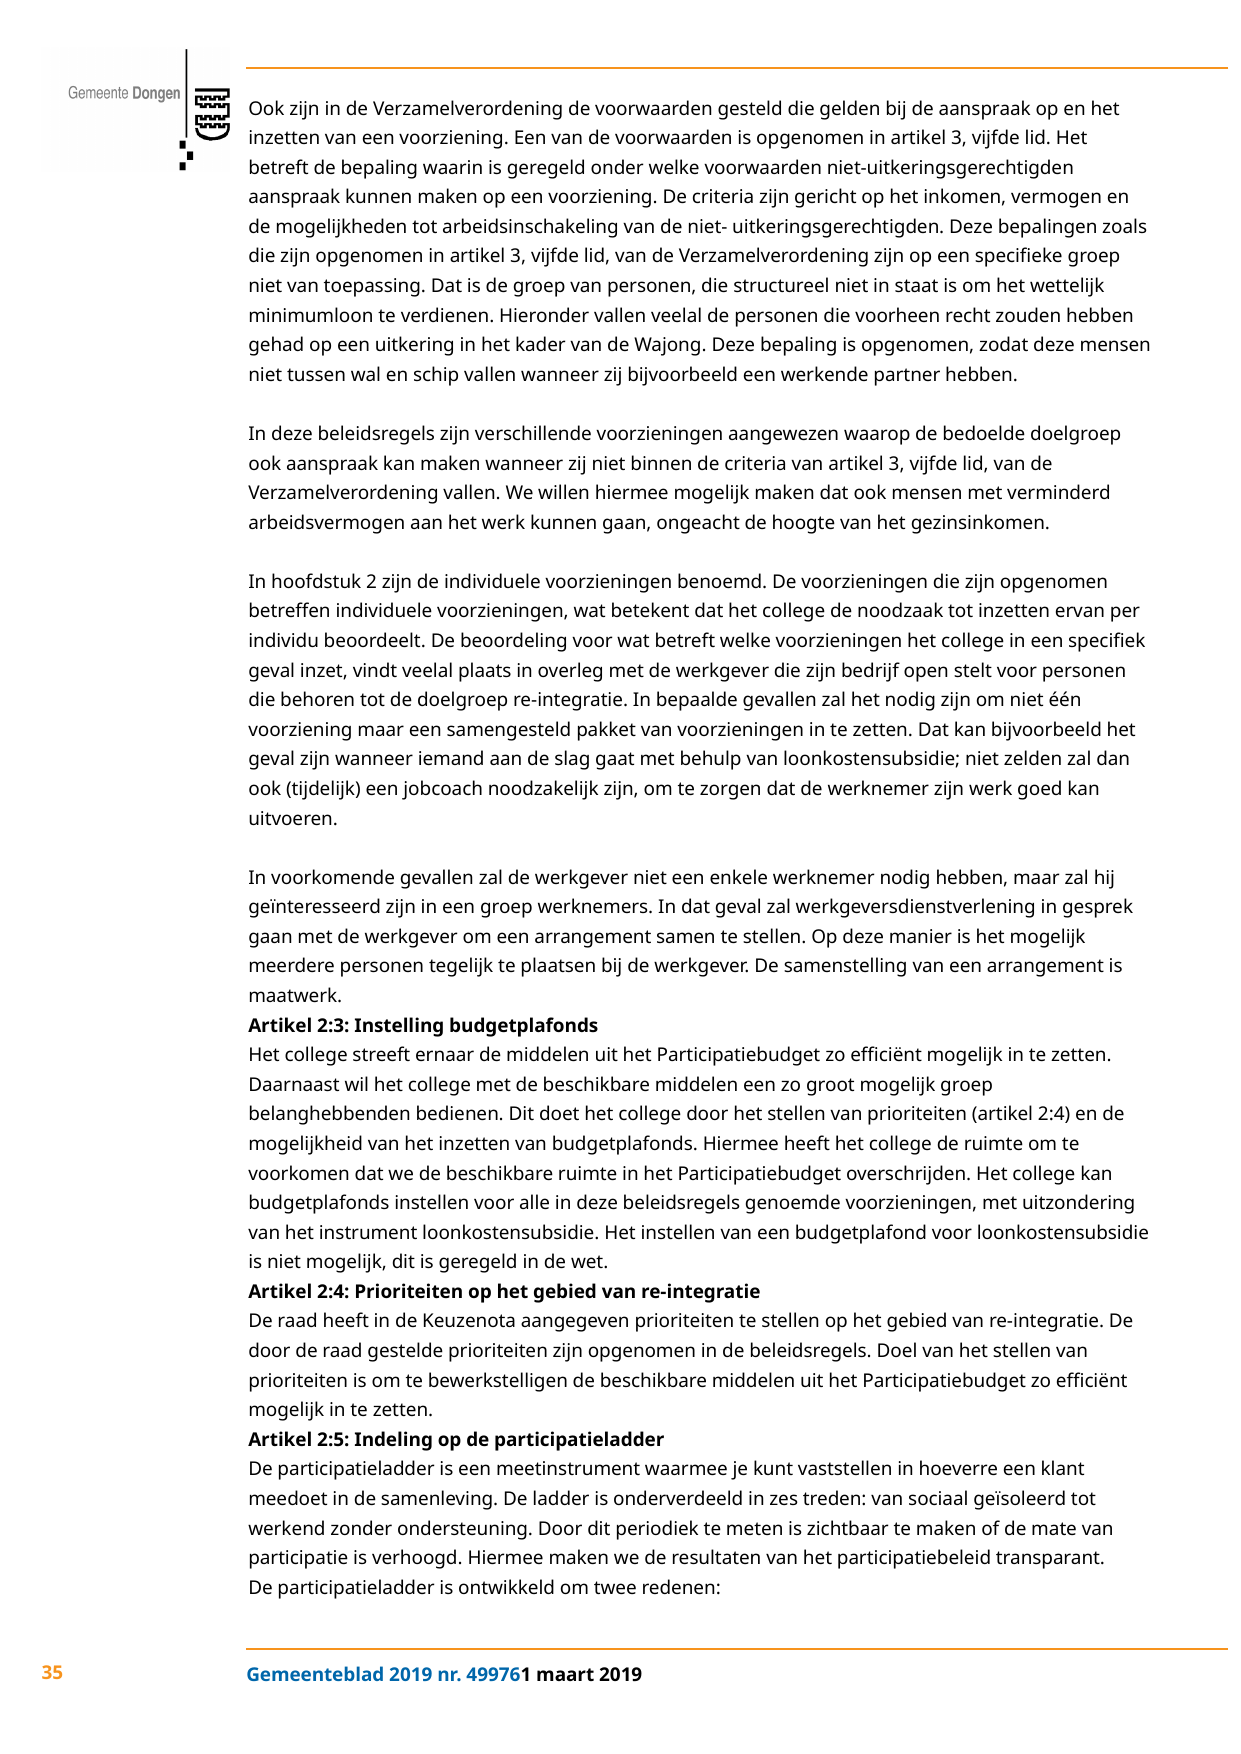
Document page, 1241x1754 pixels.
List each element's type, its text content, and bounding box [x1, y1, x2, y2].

text In voorkomende gevallen zal de werkgever niet een enkele werknemer nodig hebben, maar zal hij geïnteresseerd zijn in een groep werknemers. In dat geval zal werkgeversdienstverlening in gesprek gaan met de werkgever om een arrangement samen te stellen. Op deze manier is het mogelijk meerdere personen tegelijk te plaatsen bij de werkgever. De samenstelling van een arrangement is maatwerk. [248, 864, 1152, 1008]
text De participatieladder is ontwikkeld om twee redenen: [248, 1574, 1152, 1600]
text Het college streeft ernaar de middelen uit het Participatiebudget zo efficiënt mogelijk in te zetten. Daarnaast wil het college met de beschikbare middelen een zo groot mogelijk groep belanghebbenden bedienen. Dit doet het college door het stellen van prioriteiten (artikel 2:4) en de mogelijkheid van het inzetten van budgetplafonds. Hiermee heeft het college de ruimte om te voorkomen dat we de beschikbare ruimte in het Participatiebudget overschrijden. Het college kan budgetplafonds instellen voor alle in deze beleidsregels genoemde voorzieningen, met uitzondering van het instrument loonkostensubsidie. Het instellen van een budgetplafond voor loonkostensubsidie is niet mogelijk, dit is geregeld in de wet. [248, 1041, 1152, 1274]
text Artikel 2:4: Prioriteiten op het gebied van re-integratie [248, 1278, 1152, 1304]
text In hoofdstuk 2 zijn de individuele voorzieningen benoemd. De voorzieningen die zijn opgenomen betreffen individuele voorzieningen, wat betekent dat het college de noodzaak tot inzetten ervan per individu beoordeelt. De beoordeling voor wat betreft welke voorzieningen het college in een specifiek geval inzet, vindt veelal plaats in overleg met de werkgever die zijn bedrijf open stelt voor personen die behoren tot de doelgroep re-integratie. In bepaalde gevallen zal het nodig zijn om niet één voorziening maar een samengesteld pakket van voorzieningen in te zetten. Dat kan bijvoorbeeld het geval zijn wanneer iemand aan de slag gaat met behulp van loonkostensubsidie; niet zelden zal dan ook (tijdelijk) een jobcoach noodzakelijk zijn, om te zorgen dat de werknemer zijn werk goed kan uitvoeren. [248, 568, 1152, 831]
text In deze beleidsregels zijn verschillende voorzieningen aangewezen waarop de bedoelde doelgroep ook aanspraak kan maken wanneer zij niet binnen de criteria van artikel 3, vijfde lid, van de Verzamelverordening vallen. We willen hiermee mogelijk maken dat ook mensen met verminderd arbeidsvermogen aan het werk kunnen gaan, ongeacht de hoogte van het gezinsinkomen. [248, 420, 1152, 535]
text De participatieladder is een meetinstrument waarmee je kunt vaststellen in hoeverre een klant meedoet in de samenleving. De ladder is onderverdeeld in zes treden: van sociaal geïsoleerd tot werkend zonder ondersteuning. Door dit periodiek te meten is zichtbaar te maken of de mate van participatie is verhoogd. Hiermee maken we de resultaten van het participatiebeleid transparant. [248, 1456, 1152, 1570]
text Artikel 2:3: Instelling budgetplafonds [248, 1012, 1152, 1038]
text De raad heeft in de Keuzenota aangegeven prioriteiten te stellen op het gebied van re-integratie. De door de raad gestelde prioriteiten zijn opgenomen in de beleidsregels. Doel van het stellen van prioriteiten is om te bewerkstelligen de beschikbare middelen uit het Participatiebudget zo efficiënt mogelijk in te zetten. [248, 1308, 1152, 1422]
text Ook zijn in de Verzamelverordening de voorwaarden gesteld die gelden bij de aanspraak op en het inzetten van een voorziening. Een van de voorwaarden is opgenomen in artikel 3, vijfde lid. Het betreft de bepaling waarin is geregeld onder welke voorwaarden niet-uitkeringsgerechtigden aanspraak kunnen maken op een voorziening. De criteria zijn gericht op het inkomen, vermogen en de mogelijkheden tot arbeidsinschakeling van de niet- uitkeringsgerechtigden. Deze bepalingen zoals die zijn opgenomen in artikel 3, vijfde lid, van de Verzamelverordening zijn op een specifieke groep niet van toepassing. Dat is de groep van personen, die structureel niet in staat is om het wettelijk minimumloon te verdienen. Hieronder vallen veelal de personen die voorheen recht zouden hebben gehad op een uitkering in het kader van de Wajong. Deze bepaling is opgenomen, zodat deze mensen niet tussen wal en schip vallen wanneer zij bijvoorbeeld een werkende partner hebben. [248, 95, 1152, 387]
text Artikel 2:5: Indeling op de participatieladder [248, 1426, 1152, 1452]
picture [41, 47, 231, 172]
